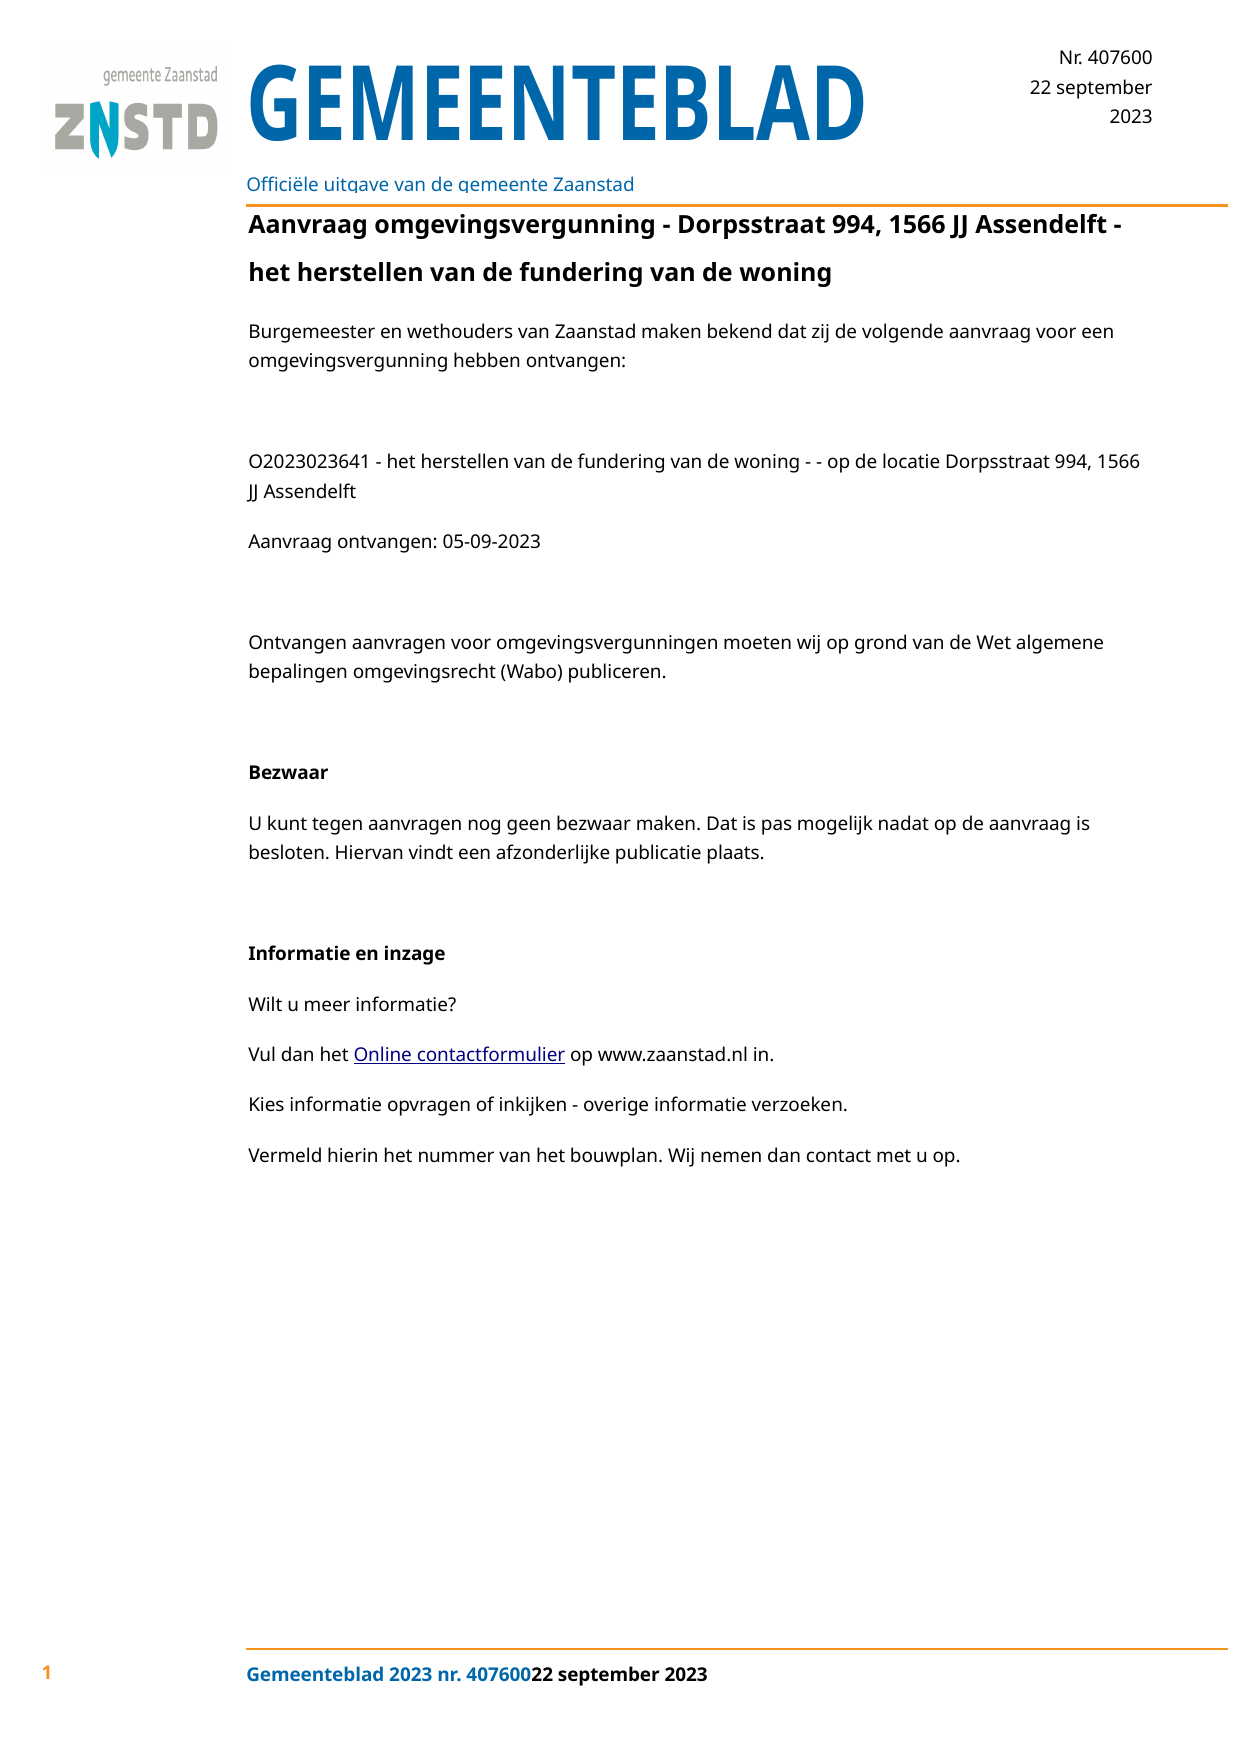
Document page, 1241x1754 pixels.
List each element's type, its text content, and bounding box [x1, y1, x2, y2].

text Informatie en inzage [248, 940, 1152, 966]
picture [41, 47, 231, 172]
text O2023023641 - het herstellen van de fundering van de woning - - op de locatie Dorpsstraat 994, 1566 JJ Assendelft [248, 448, 1152, 504]
text Vul dan het Online contactformulier op www.zaanstad.nl in. [248, 1041, 1152, 1067]
text Ontvangen aanvragen voor omgevingsvergunningen moeten wij op grond van de Wet algemene bepalingen omgevingsrecht (Wabo) publiceren. [248, 629, 1152, 684]
text Wilt u meer informatie? [248, 991, 1152, 1017]
text Bezwaar [248, 759, 1152, 785]
text Kies informatie opvragen of inkijken - overige informatie verzoeken. [248, 1092, 1152, 1117]
text Aanvraag ontvangen: 05-09-2023 [248, 528, 1152, 554]
text Aanvraag omgevingsvergunning - Dorpsstraat 994, 1566 JJ Assendelft - het herstellen van de fundering van de woning [248, 207, 1152, 288]
text Vermeld hierin het nummer van het bouwplan. Wij nemen dan contact met u op. [248, 1142, 1152, 1168]
text Burgemeester en wethouders van Zaanstad maken bekend dat zij de volgende aanvraag voor een omgevingsvergunning hebben ontvangen: [248, 318, 1152, 373]
text U kunt tegen aanvragen nog geen bezwaar maken. Dat is pas mogelijk nadat op de aanvraag is besloten. Hiervan vindt een afzonderlijke publicatie plaats. [248, 810, 1152, 865]
